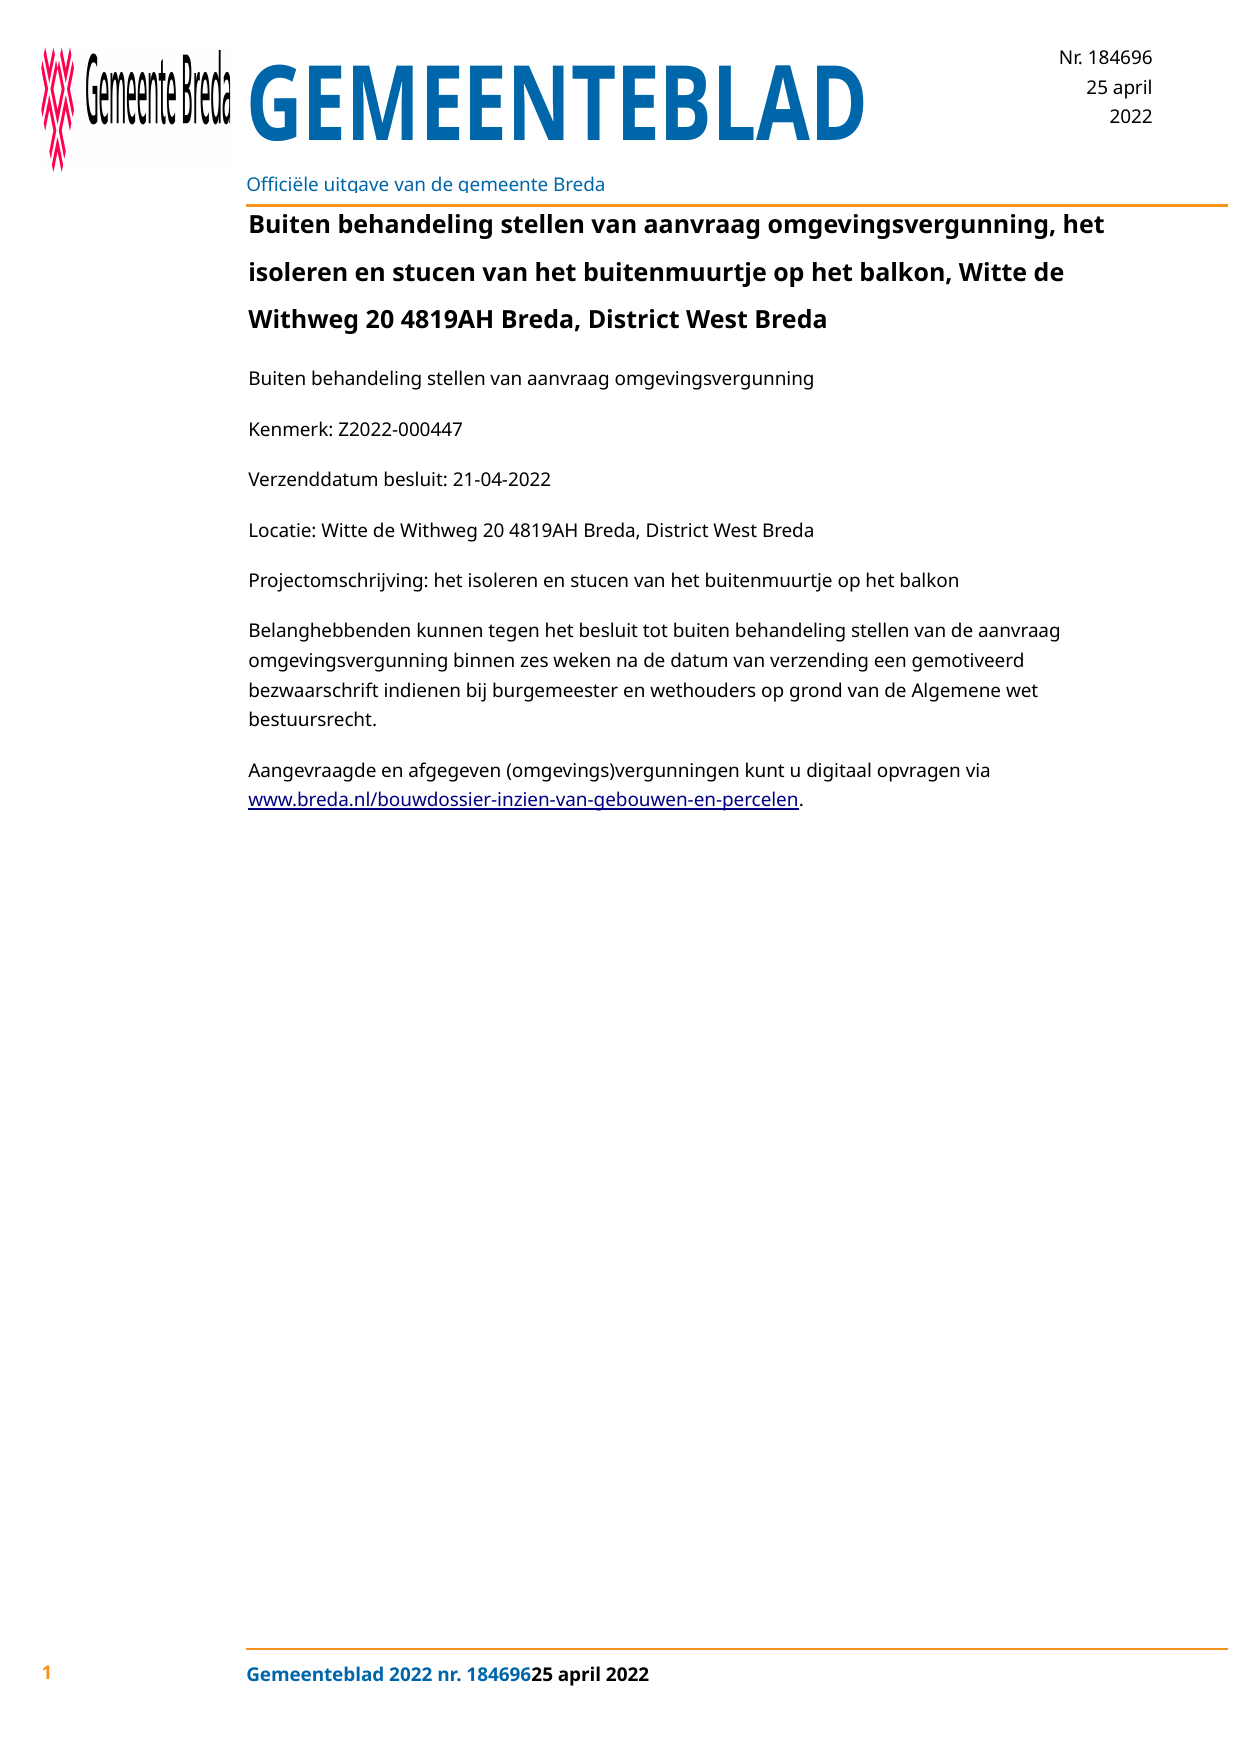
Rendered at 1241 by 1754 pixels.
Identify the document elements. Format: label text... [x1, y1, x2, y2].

text Belanghebbenden kunnen tegen het besluit tot buiten behandeling stellen van de aanvraag omgevingsvergunning binnen zes weken na de datum van verzending een gemotiveerd bezwaarschrift indienen bij burgemeester en wethouders op grond van de Algemene wet bestuursrecht. [248, 618, 1152, 732]
text Locatie: Witte de Withweg 20 4819AH Breda, District West Breda [248, 517, 1152, 542]
text Verzenddatum besluit: 21-04-2022 [248, 466, 1152, 492]
text Aangevraagde en afgegeven (omgevings)vergunningen kunt u digitaal opvragen via www.breda.nl/bouwdossier-inzien-van-gebouwen-en-percelen. [248, 757, 1152, 812]
text Kenmerk: Z2022-000447 [248, 416, 1152, 442]
text Buiten behandeling stellen van aanvraag omgevingsvergunning [248, 366, 1152, 391]
text Projectomschrijving: het isoleren en stucen van het buitenmuurtje op het balkon [248, 567, 1152, 593]
text Buiten behandeling stellen van aanvraag omgevingsvergunning, het isoleren en stucen van het buitenmuurtje op het balkon, Witte de Withweg 20 4819AH Breda, District West Breda [248, 207, 1152, 336]
picture [41, 47, 231, 172]
